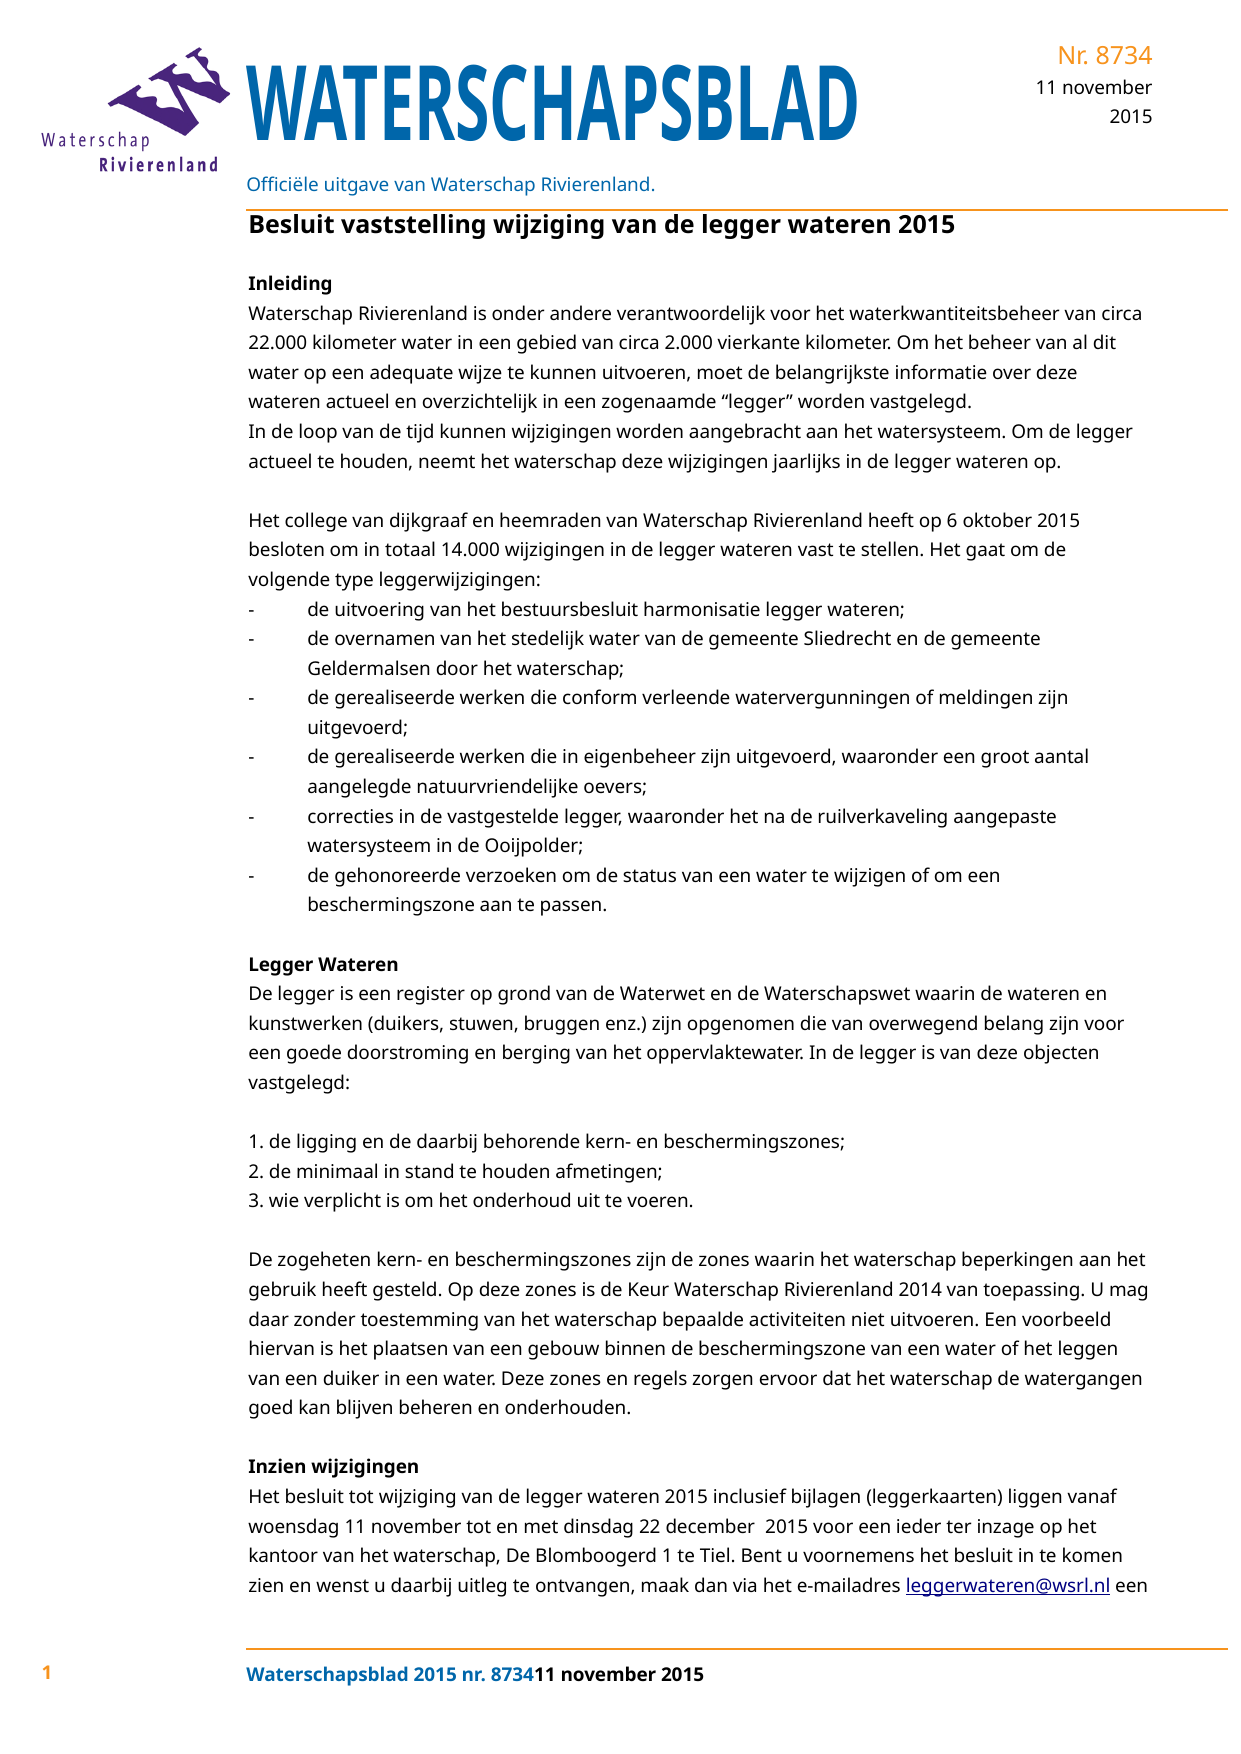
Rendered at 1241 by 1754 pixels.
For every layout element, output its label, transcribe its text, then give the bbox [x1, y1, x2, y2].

text Het besluit tot wijziging van de legger wateren 2015 inclusief bijlagen (leggerkaarten) liggen vanaf woensdag 11 november tot en met dinsdag 22 december 2015 voor een ieder ter inzage op het kantoor van het waterschap, De Blomboogerd 1 te Tiel. Bent u voornemens het besluit in te komen zien en wenst u daarbij uitleg te ontvangen, maak dan via het e-mailadres leggerwateren@wsrl.nl een [248, 1483, 1152, 1598]
text Inzien wijzigingen [248, 1454, 1152, 1479]
text Waterschap Rivierenland is onder andere verantwoordelijk voor het waterkwantiteitsbeheer van circa 22.000 kilometer water in een gebied van circa 2.000 vierkante kilometer. Om het beheer van al dit water op een adequate wijze te kunnen uitvoeren, moet de belangrijkste informatie over deze wateren actueel en overzichtelijk in een zogenaamde “legger” worden vastgelegd. [248, 300, 1152, 414]
text Besluit vaststelling wijziging van de legger wateren 2015 [248, 211, 1152, 241]
list correcties in de vastgestelde legger, waaronder het na de ruilverkaveling aangepaste watersysteem in de Ooijpolder; [248, 803, 1152, 858]
list de overnamen van het stedelijk water van de gemeente Sliedrecht en de gemeente Geldermalsen door het waterschap; [248, 625, 1152, 681]
list de gehonoreerde verzoeken om de status van een water te wijzigen of om een beschermingszone aan te passen. [248, 862, 1152, 917]
picture [41, 47, 231, 172]
text De legger is een register op grond van de Waterwet en de Waterschapswet waarin de wateren en kunstwerken (duikers, stuwen, bruggen enz.) zijn opgenomen die van overwegend belang zijn voor een goede doorstroming en berging van het oppervlaktewater. In de legger is van deze objecten vastgelegd: [248, 980, 1152, 1095]
text 3. wie verplicht is om het onderhoud uit te voeren. [248, 1187, 1152, 1213]
text De zogeheten kern- en beschermingszones zijn de zones waarin het waterschap beperkingen aan het gebruik heeft gesteld. Op deze zones is de Keur Waterschap Rivierenland 2014 van toepassing. U mag daar zonder toestemming van het waterschap bepaalde activiteiten niet uitvoeren. Een voorbeeld hiervan is het plaatsen van een gebouw binnen de beschermingszone van een water of het leggen van een duiker in een water. Deze zones en regels zorgen ervoor dat het waterschap de watergangen goed kan blijven beheren en onderhouden. [248, 1247, 1152, 1420]
text In de loop van de tijd kunnen wijzigingen worden aangebracht aan het watersysteem. Om de legger actueel te houden, neemt het waterschap deze wijzigingen jaarlijks in de legger wateren op. [248, 418, 1152, 473]
text Legger Wateren [248, 951, 1152, 976]
text 1. de ligging en de daarbij behorende kern- en beschermingszones; [248, 1128, 1152, 1154]
list de uitvoering van het bestuursbesluit harmonisatie legger wateren; [248, 596, 1152, 621]
list de gerealiseerde werken die in eigenbeheer zijn uitgevoerd, waaronder een groot aantal aangelegde natuurvriendelijke oevers; [248, 744, 1152, 799]
text Inleiding [248, 270, 1152, 296]
text 2. de minimaal in stand te houden afmetingen; [248, 1158, 1152, 1183]
list de gerealiseerde werken die conform verleende watervergunningen of meldingen zijn uitgevoerd; [248, 684, 1152, 740]
text Het college van dijkgraaf en heemraden van Waterschap Rivierenland heeft op 6 oktober 2015 besloten om in totaal 14.000 wijzigingen in de legger wateren vast te stellen. Het gaat om de volgende type leggerwijzigingen: [248, 507, 1152, 592]
